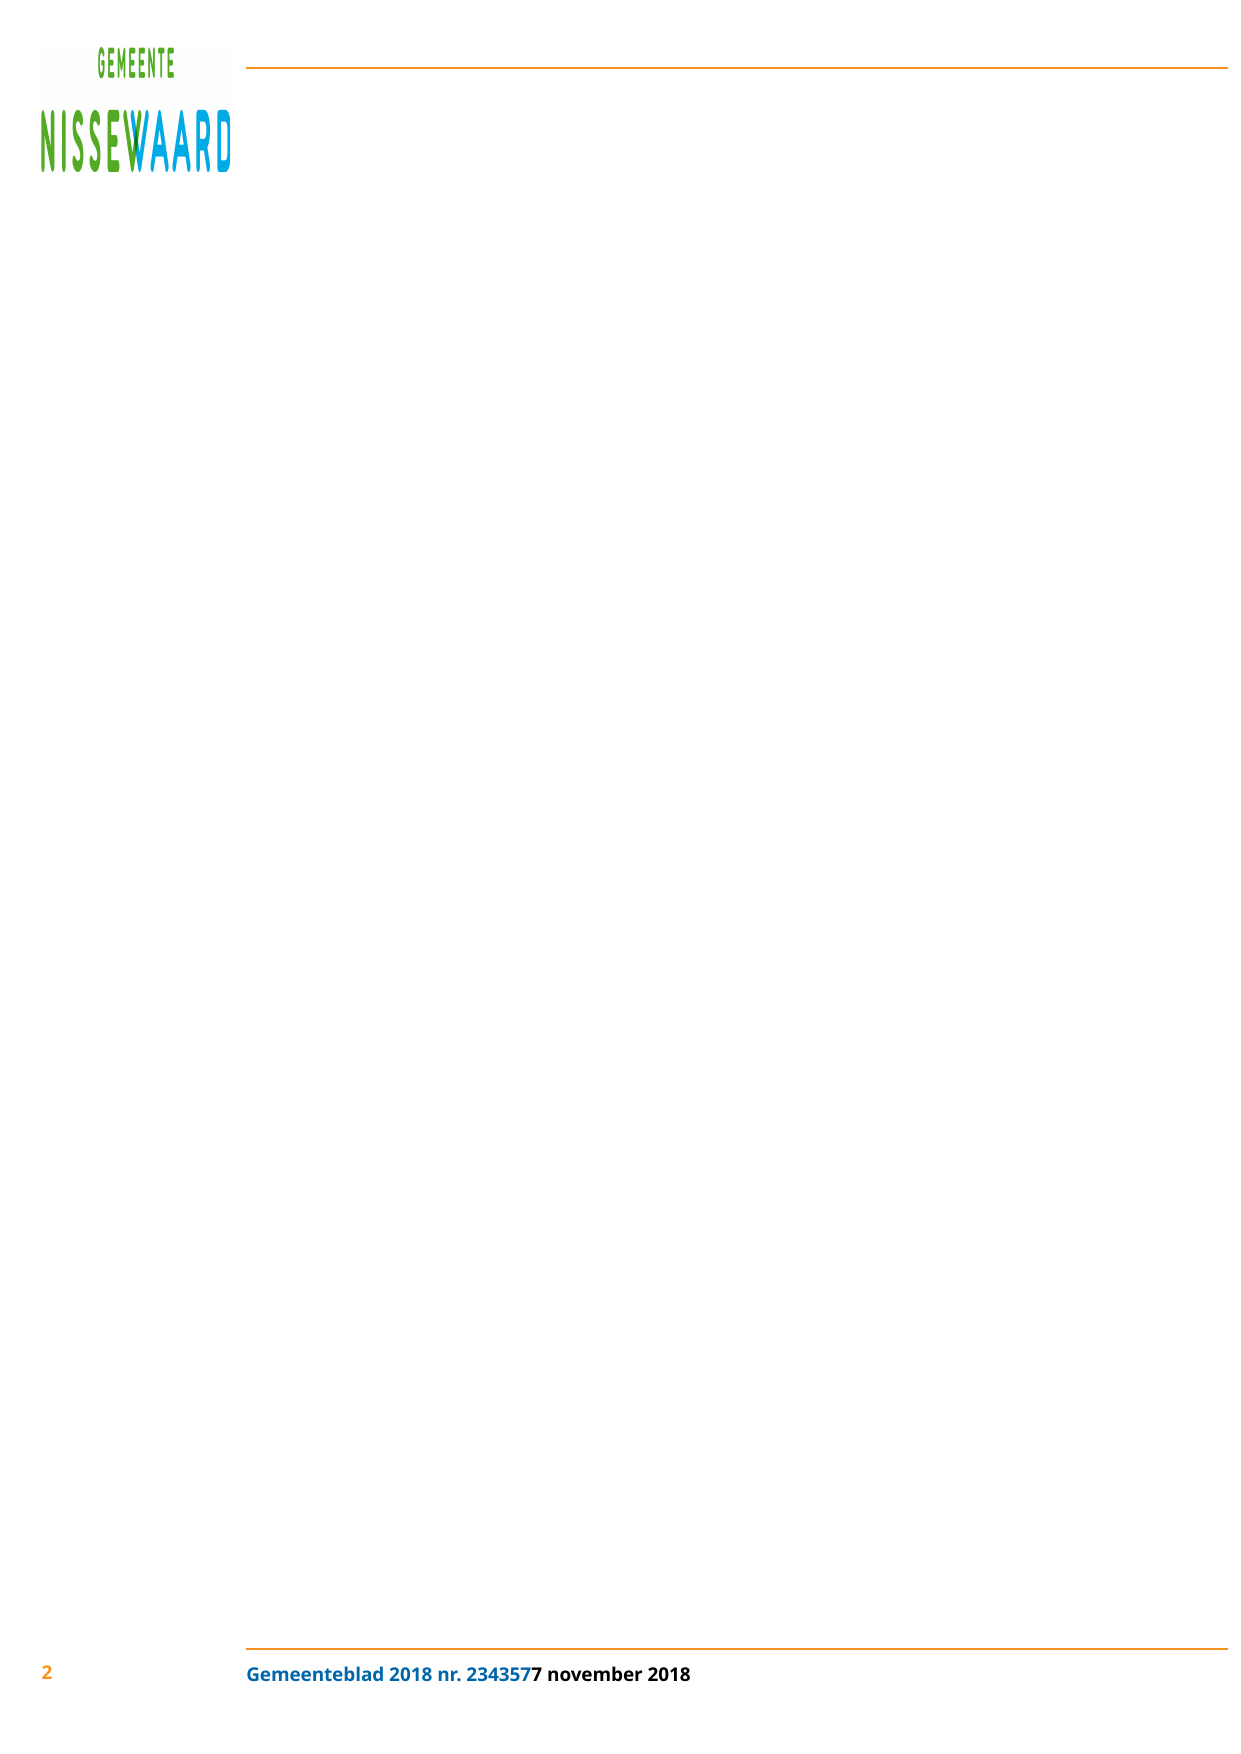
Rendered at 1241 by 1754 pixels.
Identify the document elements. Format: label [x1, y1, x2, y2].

picture [200, 151, 206, 172]
picture [41, 47, 231, 172]
picture [222, 122, 227, 160]
picture [176, 157, 187, 172]
picture [154, 157, 165, 172]
picture [201, 122, 206, 138]
